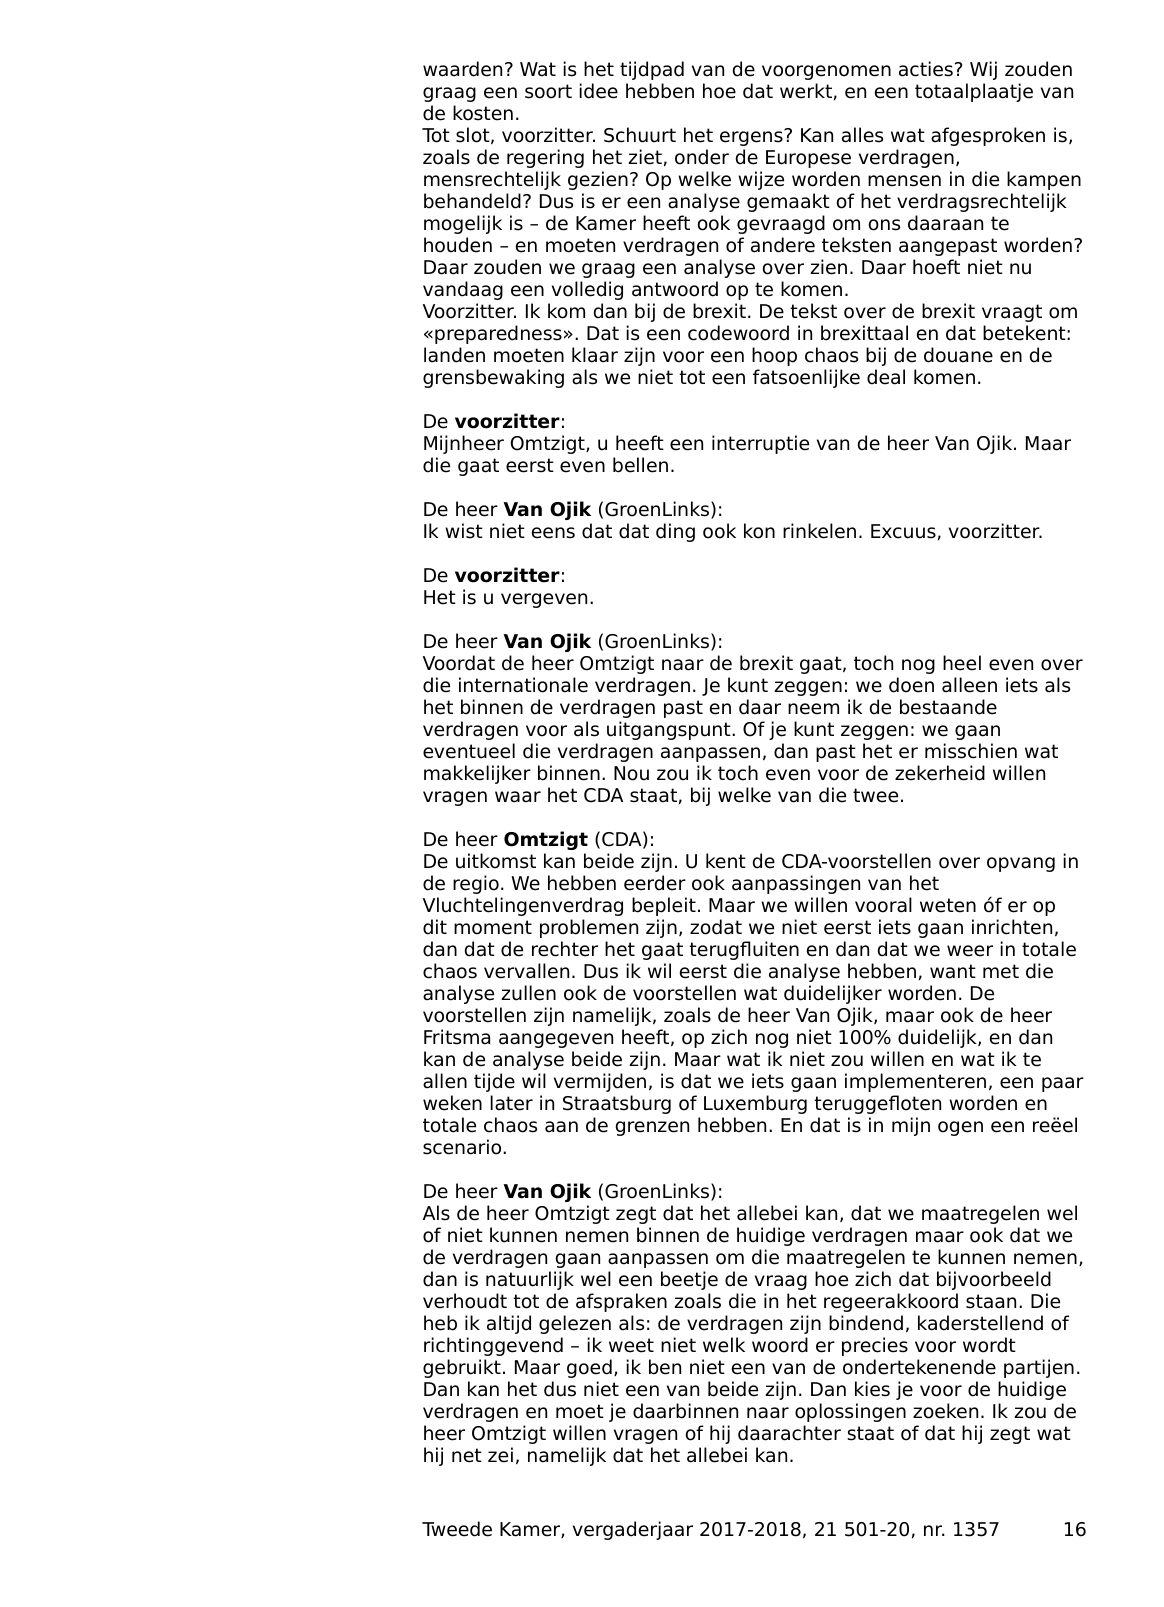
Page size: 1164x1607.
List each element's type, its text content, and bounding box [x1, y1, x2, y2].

text waarden? Wat is het tijdpad van de voorgenomen acties? Wij zouden graag een soort idee hebben hoe dat werkt, en een totaalplaatje van de kosten. [422, 59, 1087, 125]
text De voorzitter: [422, 411, 1087, 433]
text De uitkomst kan beide zijn. U kent de CDA-voorstellen over opvang in de regio. We hebben eerder ook aanpassingen van het Vluchtelingenverdrag bepleit. Maar we willen vooral weten óf er op dit moment problemen zijn, zodat we niet eerst iets gaan inrichten, dan dat de rechter het gaat terugfluiten en dan dat we weer in totale chaos vervallen. Dus ik wil eerst die analyse hebben, want met die analyse zullen ook de voorstellen wat duidelijker worden. De voorstellen zijn namelijk, zoals de heer Van Ojik, maar ook de heer Fritsma aangegeven heeft, op zich nog niet 100% duidelijk, en dan kan de analyse beide zijn. Maar wat ik niet zou willen en wat ik te allen tijde wil vermijden, is dat we iets gaan implementeren, een paar weken later in Straatsburg of Luxemburg teruggefloten worden en totale chaos aan de grenzen hebben. En dat is in mijn ogen een reëel scenario. [422, 851, 1087, 1159]
text Mijnheer Omtzigt, u heeft een interruptie van de heer Van Ojik. Maar die gaat eerst even bellen. [422, 433, 1087, 477]
text De heer Van Ojik (GroenLinks): [422, 1181, 1087, 1203]
text Ik wist niet eens dat dat ding ook kon rinkelen. Excuus, voorzitter. [422, 521, 1087, 543]
text Als de heer Omtzigt zegt dat het allebei kan, dat we maatregelen wel of niet kunnen nemen binnen de huidige verdragen maar ook dat we de verdragen gaan aanpassen om die maatregelen te kunnen nemen, dan is natuurlijk wel een beetje de vraag hoe zich dat bijvoorbeeld verhoudt tot de afspraken zoals die in het regeerakkoord staan. Die heb ik altijd gelezen als: de verdragen zijn bindend, kaderstellend of richtinggevend – ik weet niet welk woord er precies voor wordt gebruikt. Maar goed, ik ben niet een van de ondertekenende partijen. Dan kan het dus niet een van beide zijn. Dan kies je voor de huidige verdragen en moet je daarbinnen naar oplossingen zoeken. Ik zou de heer Omtzigt willen vragen of hij daarachter staat of dat hij zegt wat hij net zei, namelijk dat het allebei kan. [422, 1203, 1087, 1467]
text De heer Omtzigt (CDA): [422, 829, 1087, 851]
text Het is u vergeven. [422, 587, 1087, 609]
text De heer Van Ojik (GroenLinks): [422, 499, 1087, 521]
text Voorzitter. Ik kom dan bij de brexit. De tekst over de brexit vraagt om «preparedness». Dat is een codewoord in brexittaal en dat betekent: landen moeten klaar zijn voor een hoop chaos bij de douane en de grensbewaking als we niet tot een fatsoenlijke deal komen. [422, 301, 1087, 389]
text De heer Van Ojik (GroenLinks): [422, 631, 1087, 653]
text Tot slot, voorzitter. Schuurt het ergens? Kan alles wat afgesproken is, zoals de regering het ziet, onder de Europese verdragen, mensrechtelijk gezien? Op welke wijze worden mensen in die kampen behandeld? Dus is er een analyse gemaakt of het verdragsrechtelijk mogelijk is – de Kamer heeft ook gevraagd om ons daaraan te houden – en moeten verdragen of andere teksten aangepast worden? Daar zouden we graag een analyse over zien. Daar hoeft niet nu vandaag een volledig antwoord op te komen. [422, 125, 1087, 301]
text Voordat de heer Omtzigt naar de brexit gaat, toch nog heel even over die internationale verdragen. Je kunt zeggen: we doen alleen iets als het binnen de verdragen past en daar neem ik de bestaande verdragen voor als uitgangspunt. Of je kunt zeggen: we gaan eventueel die verdragen aanpassen, dan past het er misschien wat makkelijker binnen. Nou zou ik toch even voor de zekerheid willen vragen waar het CDA staat, bij welke van die twee. [422, 653, 1087, 807]
text De voorzitter: [422, 565, 1087, 587]
